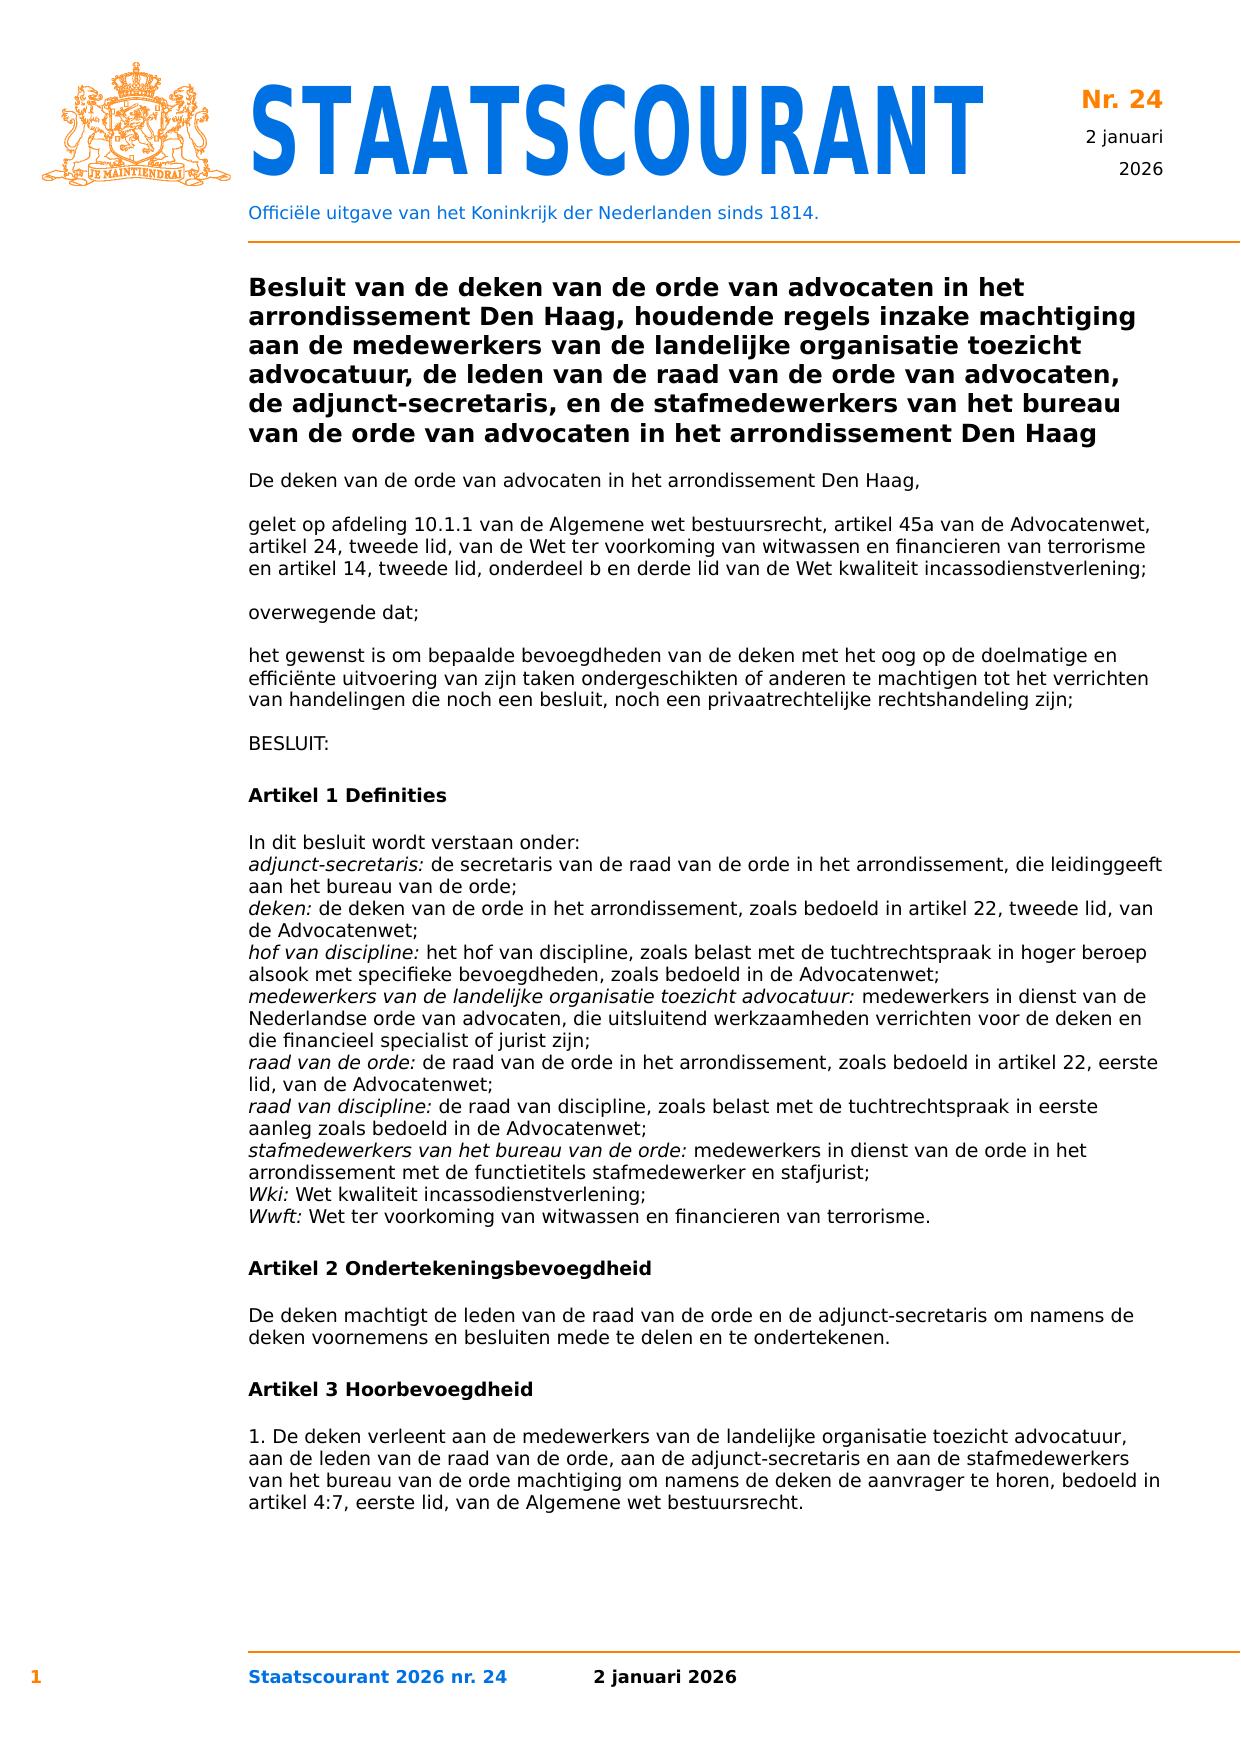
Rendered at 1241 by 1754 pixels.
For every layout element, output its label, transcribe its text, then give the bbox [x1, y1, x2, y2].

text Wwft: Wet ter voorkoming van witwassen en financieren van terrorisme. [248, 1206, 1163, 1228]
table_header [25, 62, 248, 241]
table_header Nr. 24 [998, 62, 1240, 121]
text raad van discipline: de raad van discipline, zoals belast met de tuchtrechtspraak in eerste aanleg zoals bedoeld in de Advocatenwet; [248, 1096, 1163, 1140]
subtitle Artikel 1 Definities [248, 785, 1163, 807]
text De deken machtigt de leden van de raad van de orde en de adjunct-secretaris om namens de deken voornemens en besluiten mede te delen en te ondertekenen. [248, 1305, 1163, 1349]
subtitle Artikel 3 Hoorbevoegdheid [248, 1379, 1163, 1401]
table_header STAATSCOURANT [248, 62, 998, 203]
text BESLUIT: [248, 733, 1163, 755]
text het gewenst is om bepaalde bevoegdheden van de deken met het oog op de doelmatige en efficiënte uitvoering van zijn taken ondergeschikten of anderen te machtigen tot het verrichten van handelingen die noch een besluit, noch een privaatrechtelijke rechtshandeling zijn; [248, 645, 1163, 711]
text stafmedewerkers van het bureau van de orde: medewerkers in dienst van de orde in het arrondissement met de functietitels stafmedewerker en stafjurist; [248, 1140, 1163, 1184]
text deken: de deken van de orde in het arrondissement, zoals bedoeld in artikel 22, tweede lid, van de Advocatenwet; [248, 898, 1163, 942]
table_cell Officiële uitgave van het Koninkrijk der Nederlanden sinds 1814. [248, 203, 1240, 241]
text In dit besluit wordt verstaan onder: [248, 832, 1163, 854]
text adjunct-secretaris: de secretaris van de raad van de orde in het arrondissement, die leidinggeeft aan het bureau van de orde; [248, 854, 1163, 898]
text medewerkers van de landelijke organisatie toezicht advocatuur: medewerkers in dienst van de Nederlandse orde van advocaten, die uitsluitend werkzaamheden verrichten voor de deken en die financieel specialist of jurist zijn; [248, 986, 1163, 1052]
subtitle Besluit van de deken van de orde van advocaten in het arrondissement Den Haag, houdende regels inzake machtiging aan de medewerkers van de landelijke organisatie toezicht advocatuur, de leden van de raad van de orde van advocaten, de adjunct-secretaris, en de stafmedewerkers van het bureau van de orde van advocaten in het arrondissement Den Haag [248, 273, 1163, 448]
subtitle Artikel 2 Ondertekeningsbevoegdheid [248, 1258, 1163, 1280]
text overwegende dat; [248, 602, 1163, 623]
text Wki: Wet kwaliteit incassodienstverlening; [248, 1184, 1163, 1206]
text hof van discipline: het hof van discipline, zoals belast met de tuchtrechtspraak in hoger beroep alsook met specifieke bevoegdheden, zoals bedoeld in de Advocatenwet; [248, 942, 1163, 986]
picture [41, 62, 231, 186]
text 1. De deken verleent aan de medewerkers van de landelijke organisatie toezicht advocatuur, aan de leden van de raad van de orde, aan de adjunct-secretaris en aan de stafmedewerkers van het bureau van de orde machtiging om namens de deken de aanvrager te horen, bedoeld in artikel 4:7, eerste lid, van de Algemene wet bestuursrecht. [248, 1426, 1163, 1514]
text De deken van de orde van advocaten in het arrondissement Den Haag, [248, 470, 1163, 492]
table_cell 2 januari [998, 121, 1240, 153]
text gelet op afdeling 10.1.1 van de Algemene wet bestuursrecht, artikel 45a van de Advocatenwet, artikel 24, tweede lid, van de Wet ter voorkoming van witwassen en financieren van terrorisme en artikel 14, tweede lid, onderdeel b en derde lid van de Wet kwaliteit incassodienstverlening; [248, 514, 1163, 580]
text raad van de orde: de raad van de orde in het arrondissement, zoals bedoeld in artikel 22, eerste lid, van de Advocatenwet; [248, 1052, 1163, 1096]
table_cell 2026 [998, 153, 1240, 203]
